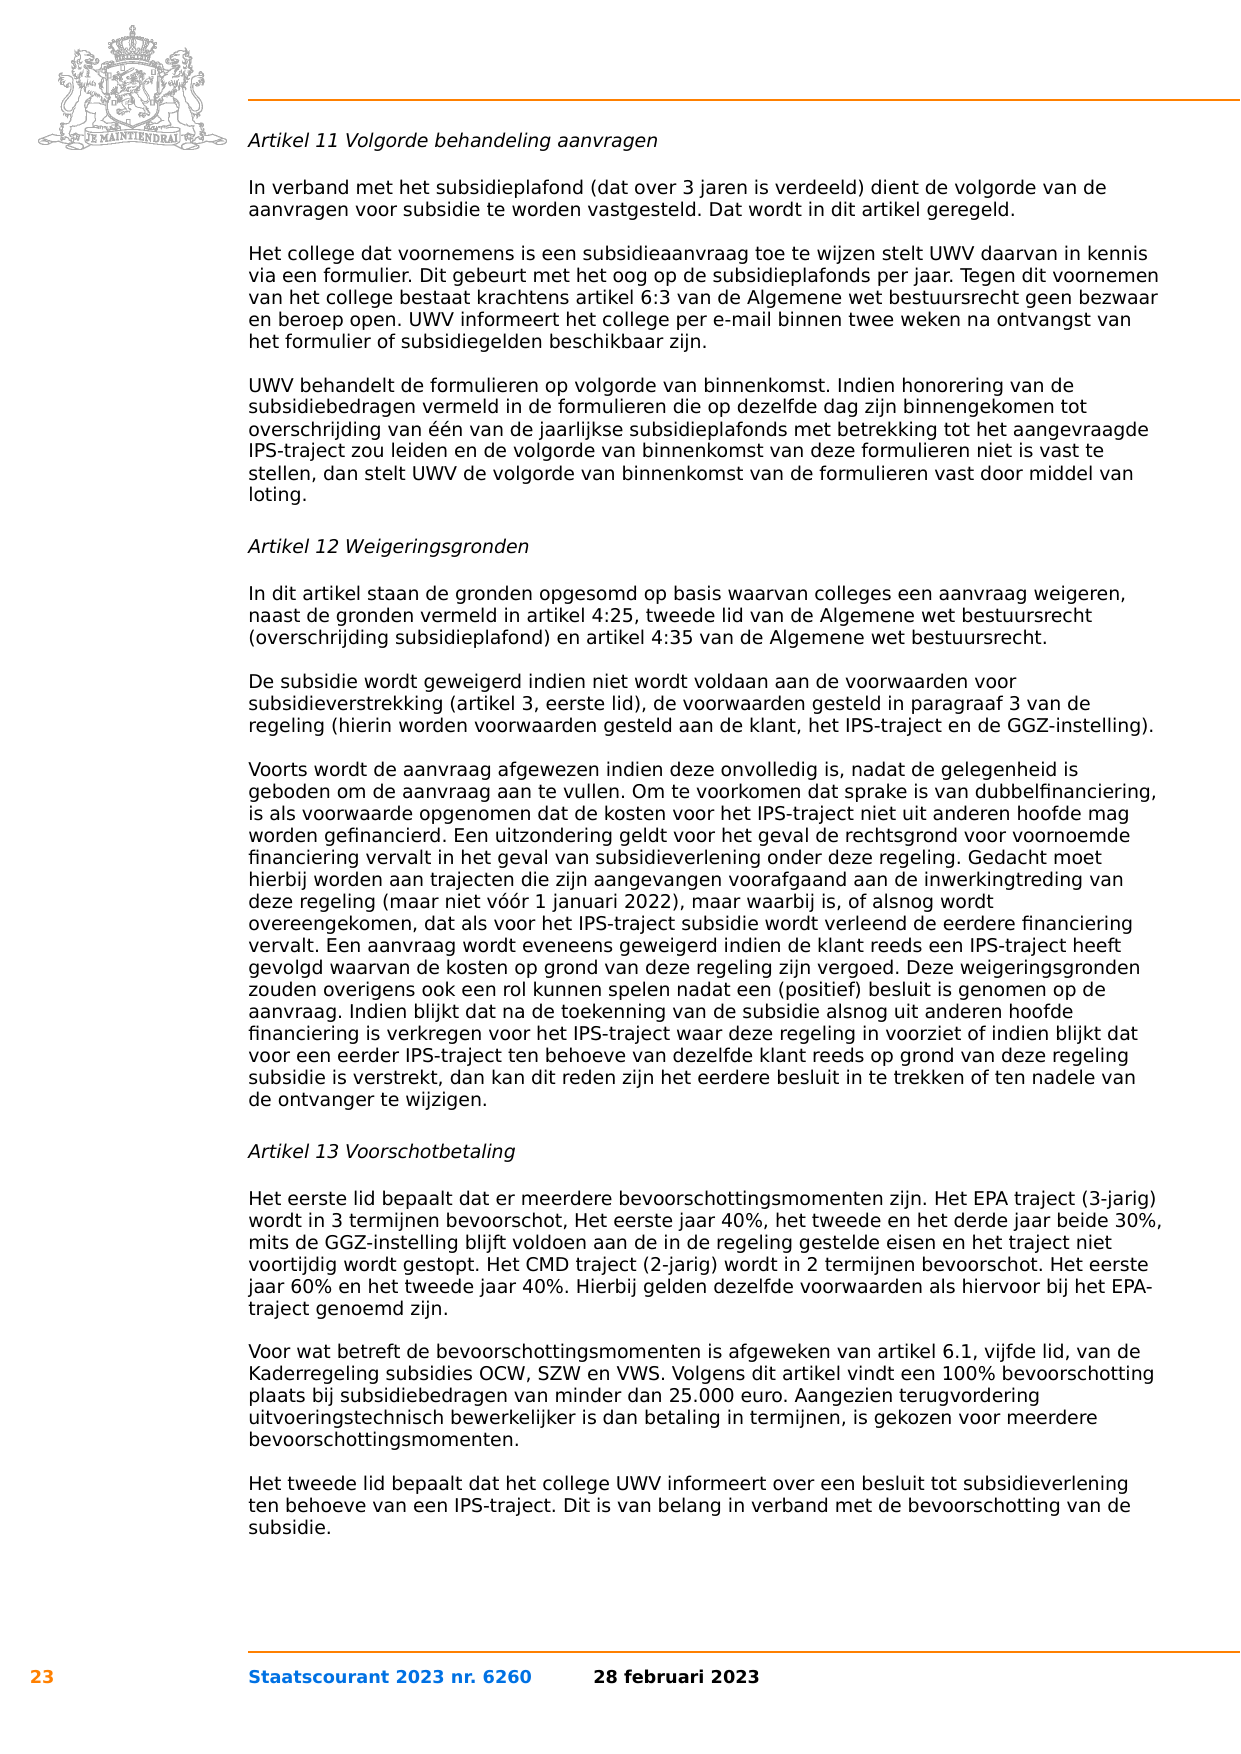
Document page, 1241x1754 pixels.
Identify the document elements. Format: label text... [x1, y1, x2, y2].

text Voor wat betreft de bevoorschottingsmomenten is afgeweken van artikel 6.1, vijfde lid, van de Kaderregeling subsidies OCW, SZW en VWS. Volgens dit artikel vindt een 100% bevoorschotting plaats bij subsidiebedragen van minder dan 25.000 euro. Aangezien terugvordering uitvoeringstechnisch bewerkelijker is dan betaling in termijnen, is gekozen voor meerdere bevoorschottingsmomenten. [248, 1341, 1163, 1451]
text Het college dat voornemens is een subsidieaanvraag toe te wijzen stelt UWV daarvan in kennis via een formulier. Dit gebeurt met het oog op de subsidieplafonds per jaar. Tegen dit voornemen van het college bestaat krachtens artikel 6:3 van de Algemene wet bestuursrecht geen bezwaar en beroep open. UWV informeert het college per e-mail binnen twee weken na ontvangst van het formulier of subsidiegelden beschikbaar zijn. [248, 243, 1163, 353]
subtitle Artikel 13 Voorschotbetaling [248, 1141, 1163, 1163]
subtitle Artikel 11 Volgorde behandeling aanvragen [248, 130, 1163, 152]
text UWV behandelt de formulieren op volgorde van binnenkomst. Indien honorering van de subsidiebedragen vermeld in de formulieren die op dezelfde dag zijn binnengekomen tot overschrijding van één van de jaarlijkse subsidieplafonds met betrekking tot het aangevraagde IPS-traject zou leiden en de volgorde van binnenkomst van deze formulieren niet is vast te stellen, dan stelt UWV de volgorde van binnenkomst van de formulieren vast door middel van loting. [248, 374, 1163, 506]
text In verband met het subsidieplafond (dat over 3 jaren is verdeeld) dient de volgorde van de aanvragen voor subsidie te worden vastgesteld. Dat wordt in dit artikel geregeld. [248, 177, 1163, 221]
subtitle Artikel 12 Weigeringsgronden [248, 536, 1163, 558]
picture [38, 25, 227, 150]
text In dit artikel staan de gronden opgesomd op basis waarvan colleges een aanvraag weigeren, naast de gronden vermeld in artikel 4:25, tweede lid van de Algemene wet bestuursrecht (overschrijding subsidieplafond) en artikel 4:35 van de Algemene wet bestuursrecht. [248, 583, 1163, 649]
text Voorts wordt de aanvraag afgewezen indien deze onvolledig is, nadat de gelegenheid is geboden om de aanvraag aan te vullen. Om te voorkomen dat sprake is van dubbelfinanciering, is als voorwaarde opgenomen dat de kosten voor het IPS-traject niet uit anderen hoofde mag worden gefinancierd. Een uitzondering geldt voor het geval de rechtsgrond voor voornoemde financiering vervalt in het geval van subsidieverlening onder deze regeling. Gedacht moet hierbij worden aan trajecten die zijn aangevangen voorafgaand aan de inwerkingtreding van deze regeling (maar niet vóór 1 januari 2022), maar waarbij is, of alsnog wordt overeengekomen, dat als voor het IPS-traject subsidie wordt verleend de eerdere financiering vervalt. Een aanvraag wordt eveneens geweigerd indien de klant reeds een IPS-traject heeft gevolgd waarvan de kosten op grond van deze regeling zijn vergoed. Deze weigeringsgronden zouden overigens ook een rol kunnen spelen nadat een (positief) besluit is genomen op de aanvraag. Indien blijkt dat na de toekenning van de subsidie alsnog uit anderen hoofde financiering is verkregen voor het IPS-traject waar deze regeling in voorziet of indien blijkt dat voor een eerder IPS-traject ten behoeve van dezelfde klant reeds op grond van deze regeling subsidie is verstrekt, dan kan dit reden zijn het eerdere besluit in te trekken of ten nadele van de ontvanger te wijzigen. [248, 759, 1163, 1111]
text De subsidie wordt geweigerd indien niet wordt voldaan aan de voorwaarden voor subsidieverstrekking (artikel 3, eerste lid), de voorwaarden gesteld in paragraaf 3 van de regeling (hierin worden voorwaarden gesteld aan de klant, het IPS-traject en de GGZ-instelling). [248, 671, 1163, 737]
text Het eerste lid bepaalt dat er meerdere bevoorschottingsmomenten zijn. Het EPA traject (3-jarig) wordt in 3 termijnen bevoorschot, Het eerste jaar 40%, het tweede en het derde jaar beide 30%, mits de GGZ-instelling blijft voldoen aan de in de regeling gestelde eisen en het traject niet voortijdig wordt gestopt. Het CMD traject (2-jarig) wordt in 2 termijnen bevoorschot. Het eerste jaar 60% en het tweede jaar 40%. Hierbij gelden dezelfde voorwaarden als hiervoor bij het EPA-traject genoemd zijn. [248, 1188, 1163, 1319]
text Het tweede lid bepaalt dat het college UWV informeert over een besluit tot subsidieverlening ten behoeve van een IPS-traject. Dit is van belang in verband met de bevoorschotting van de subsidie. [248, 1473, 1163, 1539]
